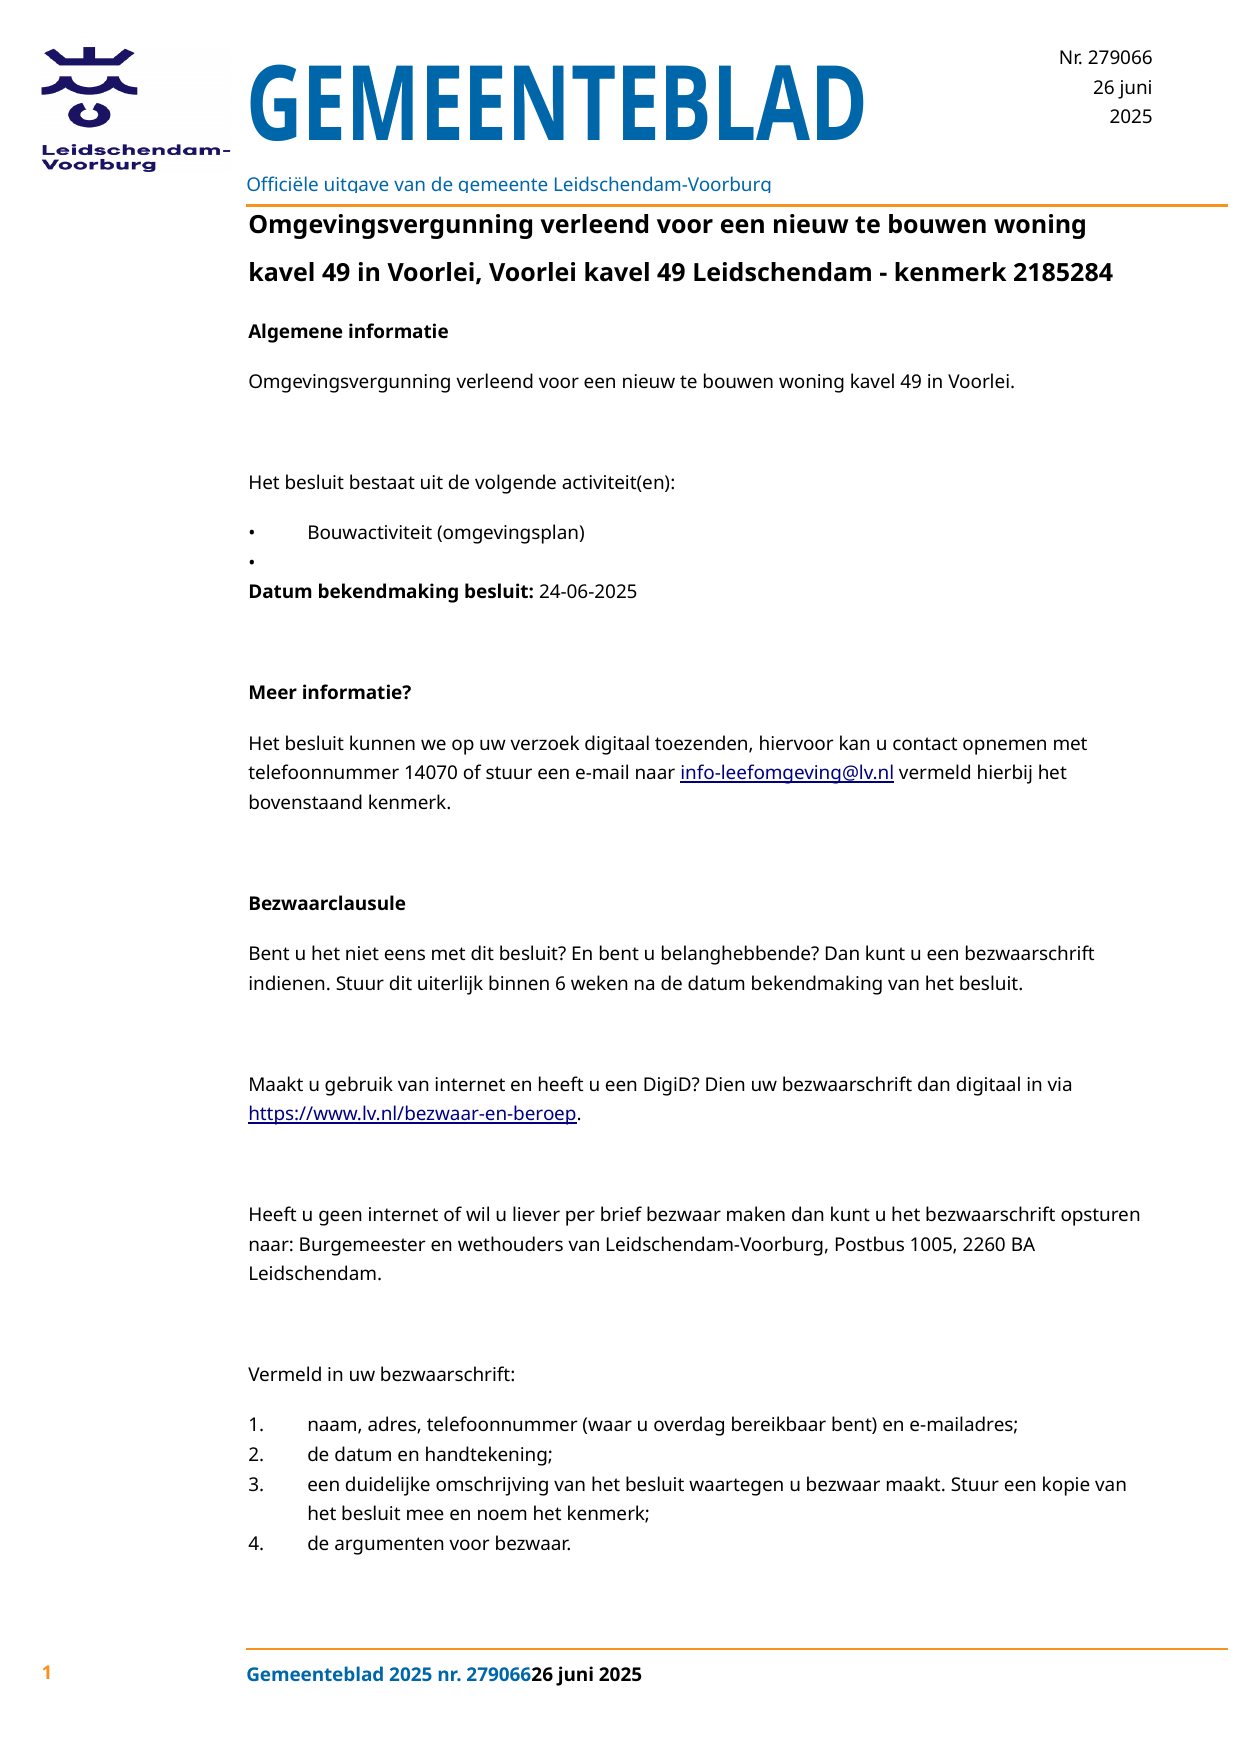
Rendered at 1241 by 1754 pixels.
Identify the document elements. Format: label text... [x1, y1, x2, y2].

text Het besluit kunnen we op uw verzoek digitaal toezenden, hiervoor kan u contact opnemen met telefoonnummer 14070 of stuur een e-mail naar info-leefomgeving@lv.nl vermeld hierbij het bovenstaand kenmerk. [248, 730, 1152, 815]
text Heeft u geen internet of wil u liever per brief bezwaar maken dan kunt u het bezwaarschrift opsturen naar: Burgemeester en wethouders van Leidschendam-Voorburg, Postbus 1005, 2260 BA Leidschendam. [248, 1201, 1152, 1286]
text Meer informatie? [248, 679, 1152, 705]
text Algemene informatie [248, 318, 1152, 344]
list Bouwactiviteit (omgevingsplan) [248, 519, 1152, 545]
picture [41, 47, 231, 172]
text Datum bekendmaking besluit: 24-06-2025 [248, 579, 1152, 604]
text Omgevingsvergunning verleend voor een nieuw te bouwen woning kavel 49 in Voorlei, Voorlei kavel 49 Leidschendam - kenmerk 2185284 [248, 207, 1152, 288]
text Het besluit bestaat uit de volgende activiteit(en): [248, 469, 1152, 495]
list naam, adres, telefoonnummer (waar u overdag bereikbaar bent) en e-mailadres; [248, 1412, 1152, 1437]
list de argumenten voor bezwaar. [248, 1530, 1152, 1556]
text Bezwaarclausule [248, 890, 1152, 916]
list een duidelijke omschrijving van het besluit waartegen u bezwaar maakt. Stuur een kopie van het besluit mee en noem het kenmerk; [248, 1471, 1152, 1526]
text Vermeld in uw bezwaarschrift: [248, 1361, 1152, 1387]
text Maakt u gebruik van internet en heeft u een DigiD? Dien uw bezwaarschrift dan digitaal in via https://www.lv.nl/bezwaar-en-beroep. [248, 1071, 1152, 1126]
text Omgevingsvergunning verleend voor een nieuw te bouwen woning kavel 49 in Voorlei. [248, 368, 1152, 394]
text Bent u het niet eens met dit besluit? En bent u belanghebbende? Dan kunt u een bezwaarschrift indienen. Stuur dit uiterlijk binnen 6 weken na de datum bekendmaking van het besluit. [248, 940, 1152, 996]
list de datum en handtekening; [248, 1441, 1152, 1467]
